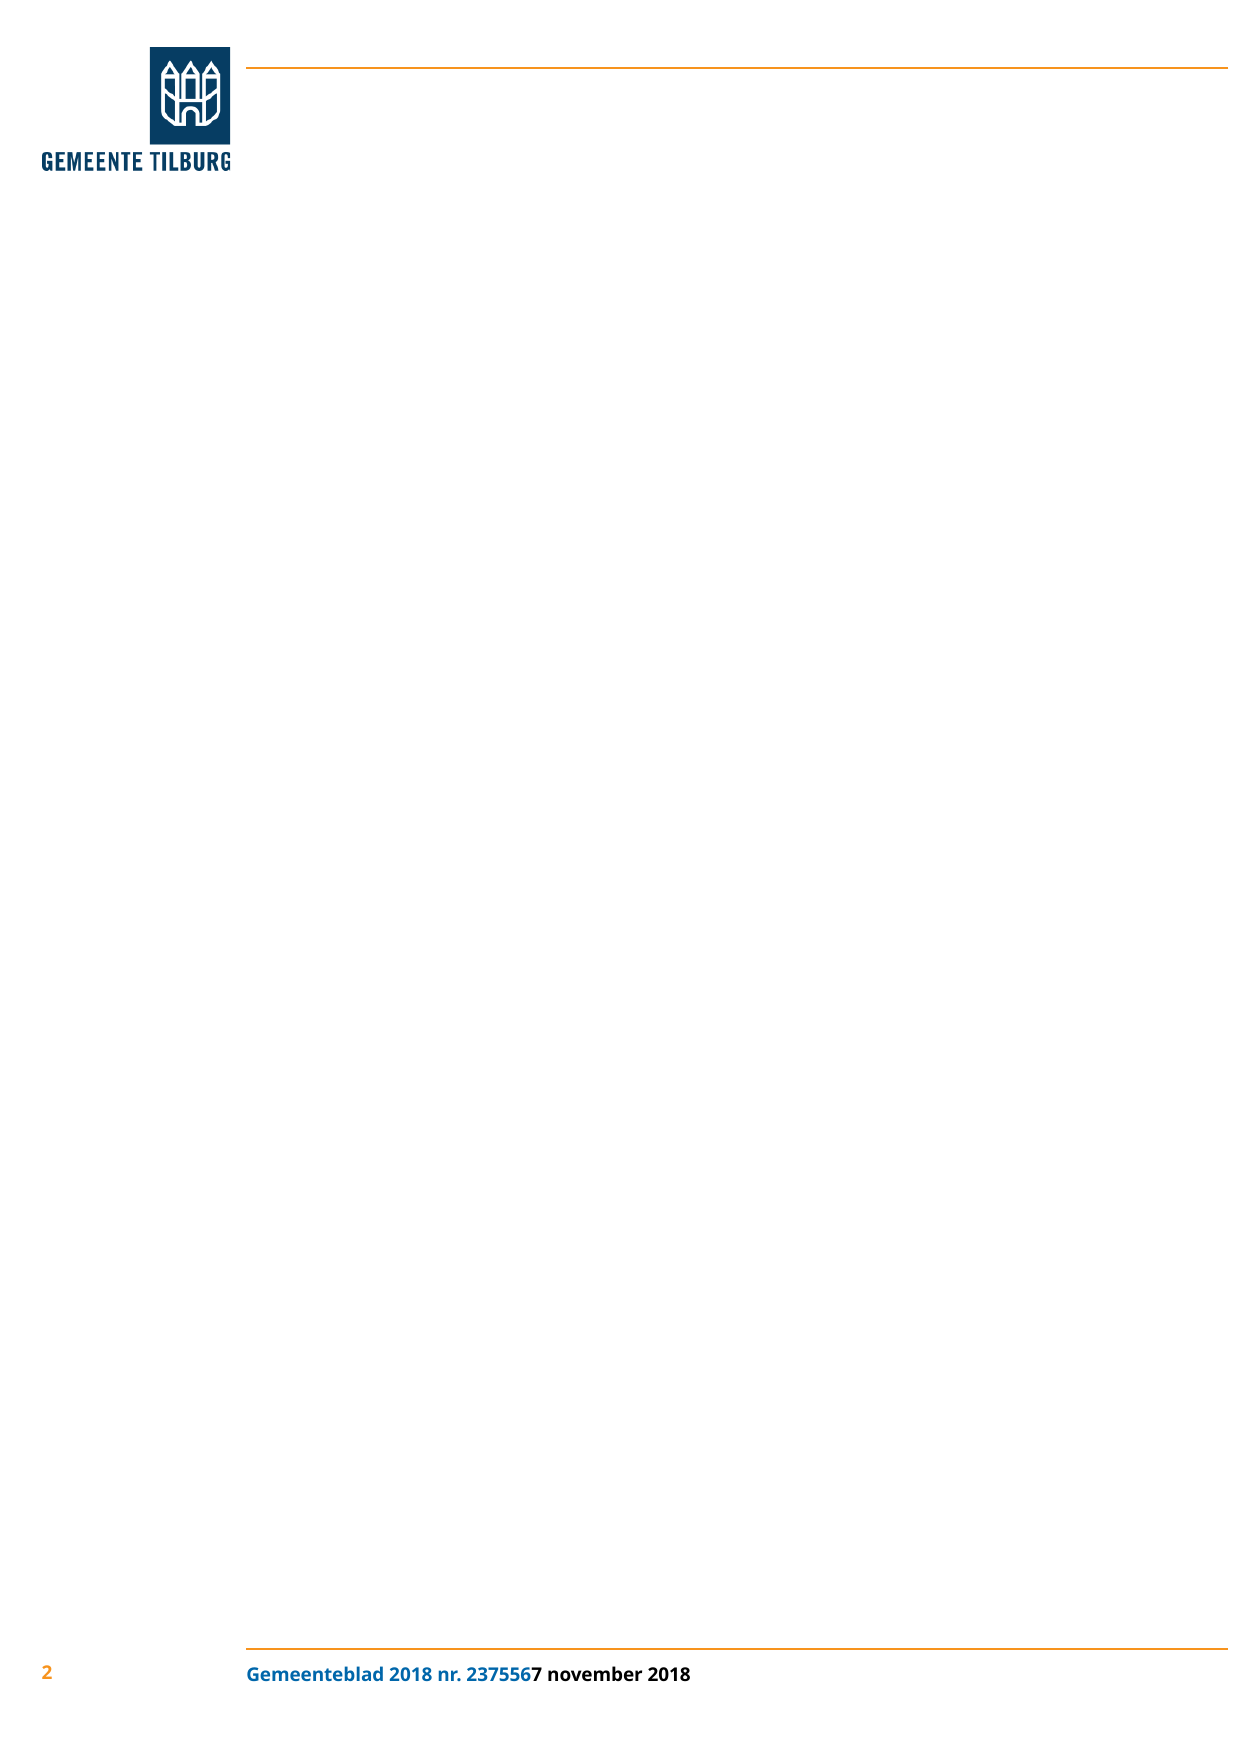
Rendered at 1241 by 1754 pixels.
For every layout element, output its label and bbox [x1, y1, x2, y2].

picture [41, 47, 231, 172]
